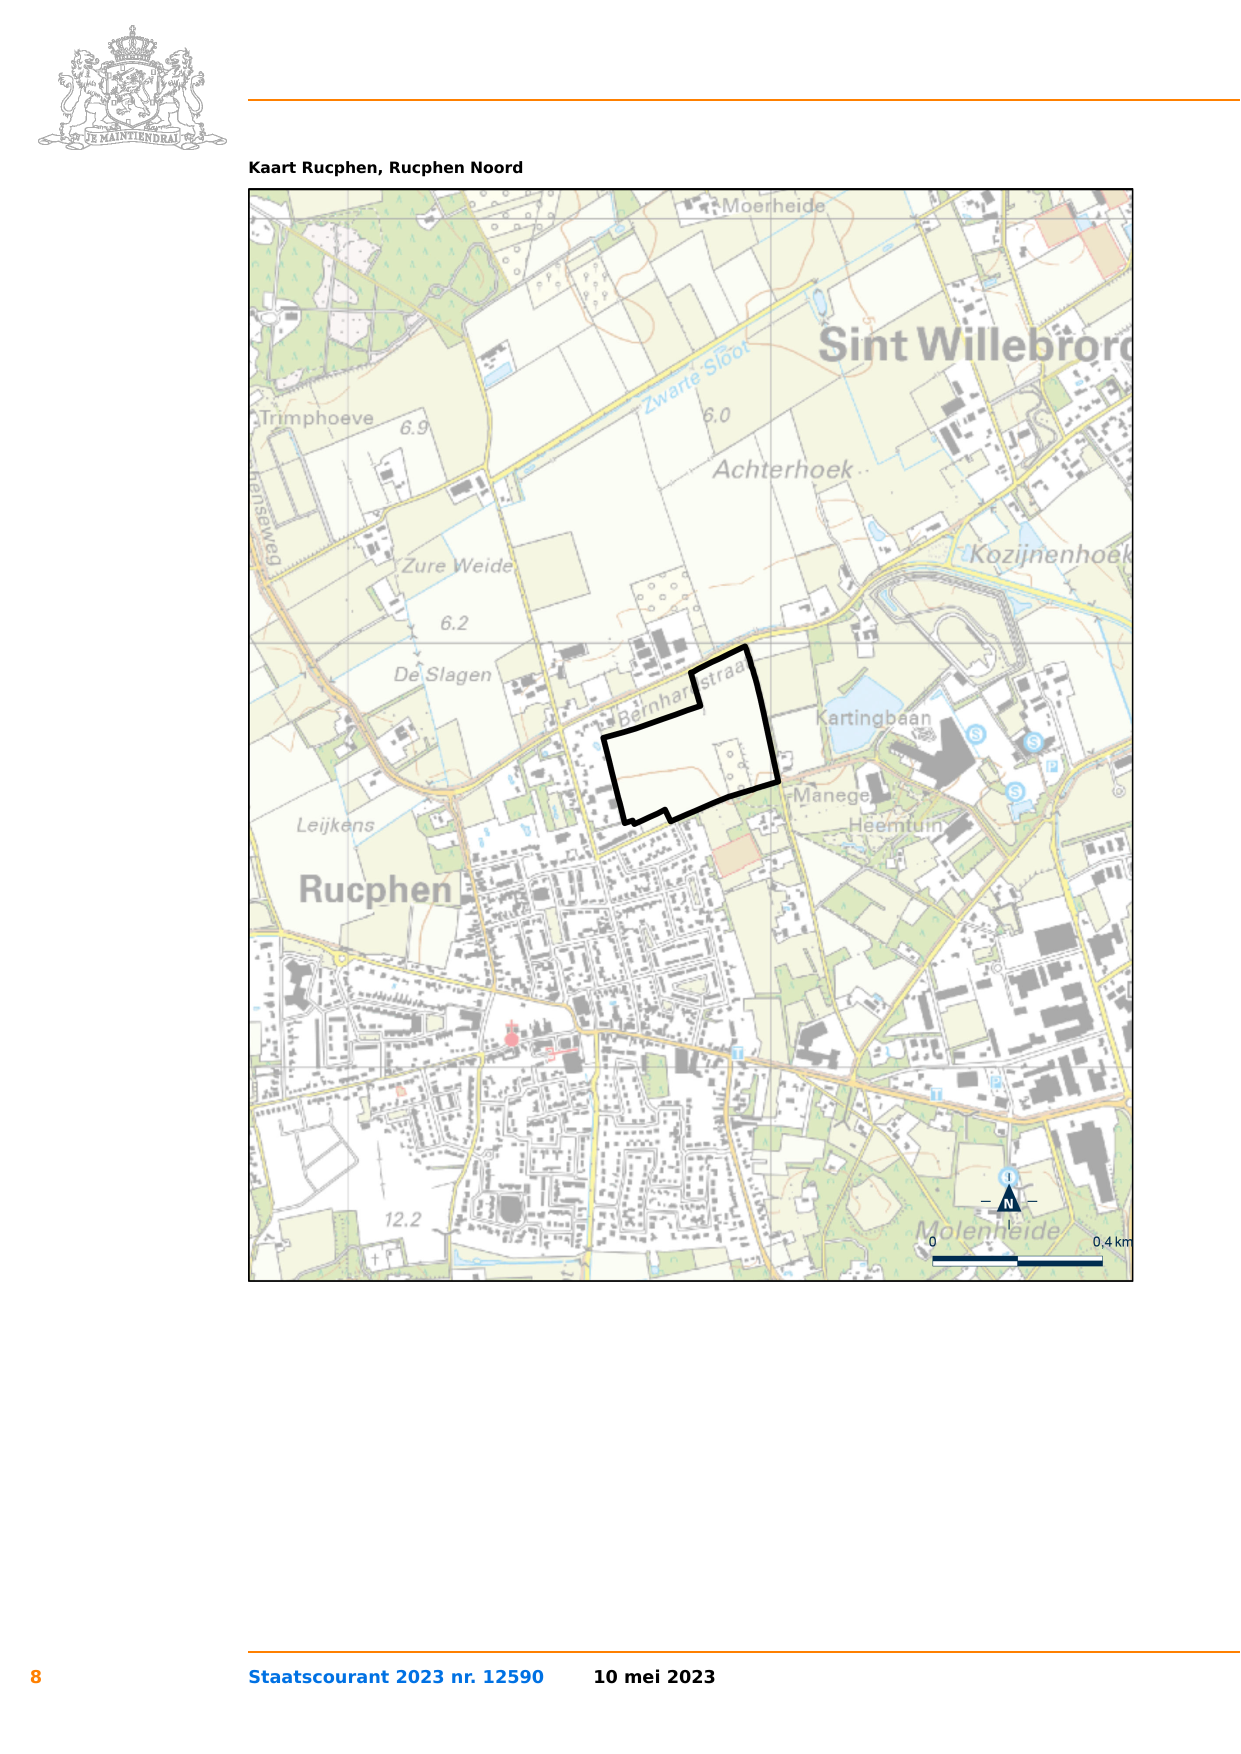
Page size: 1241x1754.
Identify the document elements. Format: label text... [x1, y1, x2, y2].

picture [38, 25, 227, 150]
picture [248, 188, 1134, 1282]
text Kaart Rucphen, Rucphen Noord [248, 159, 1134, 177]
